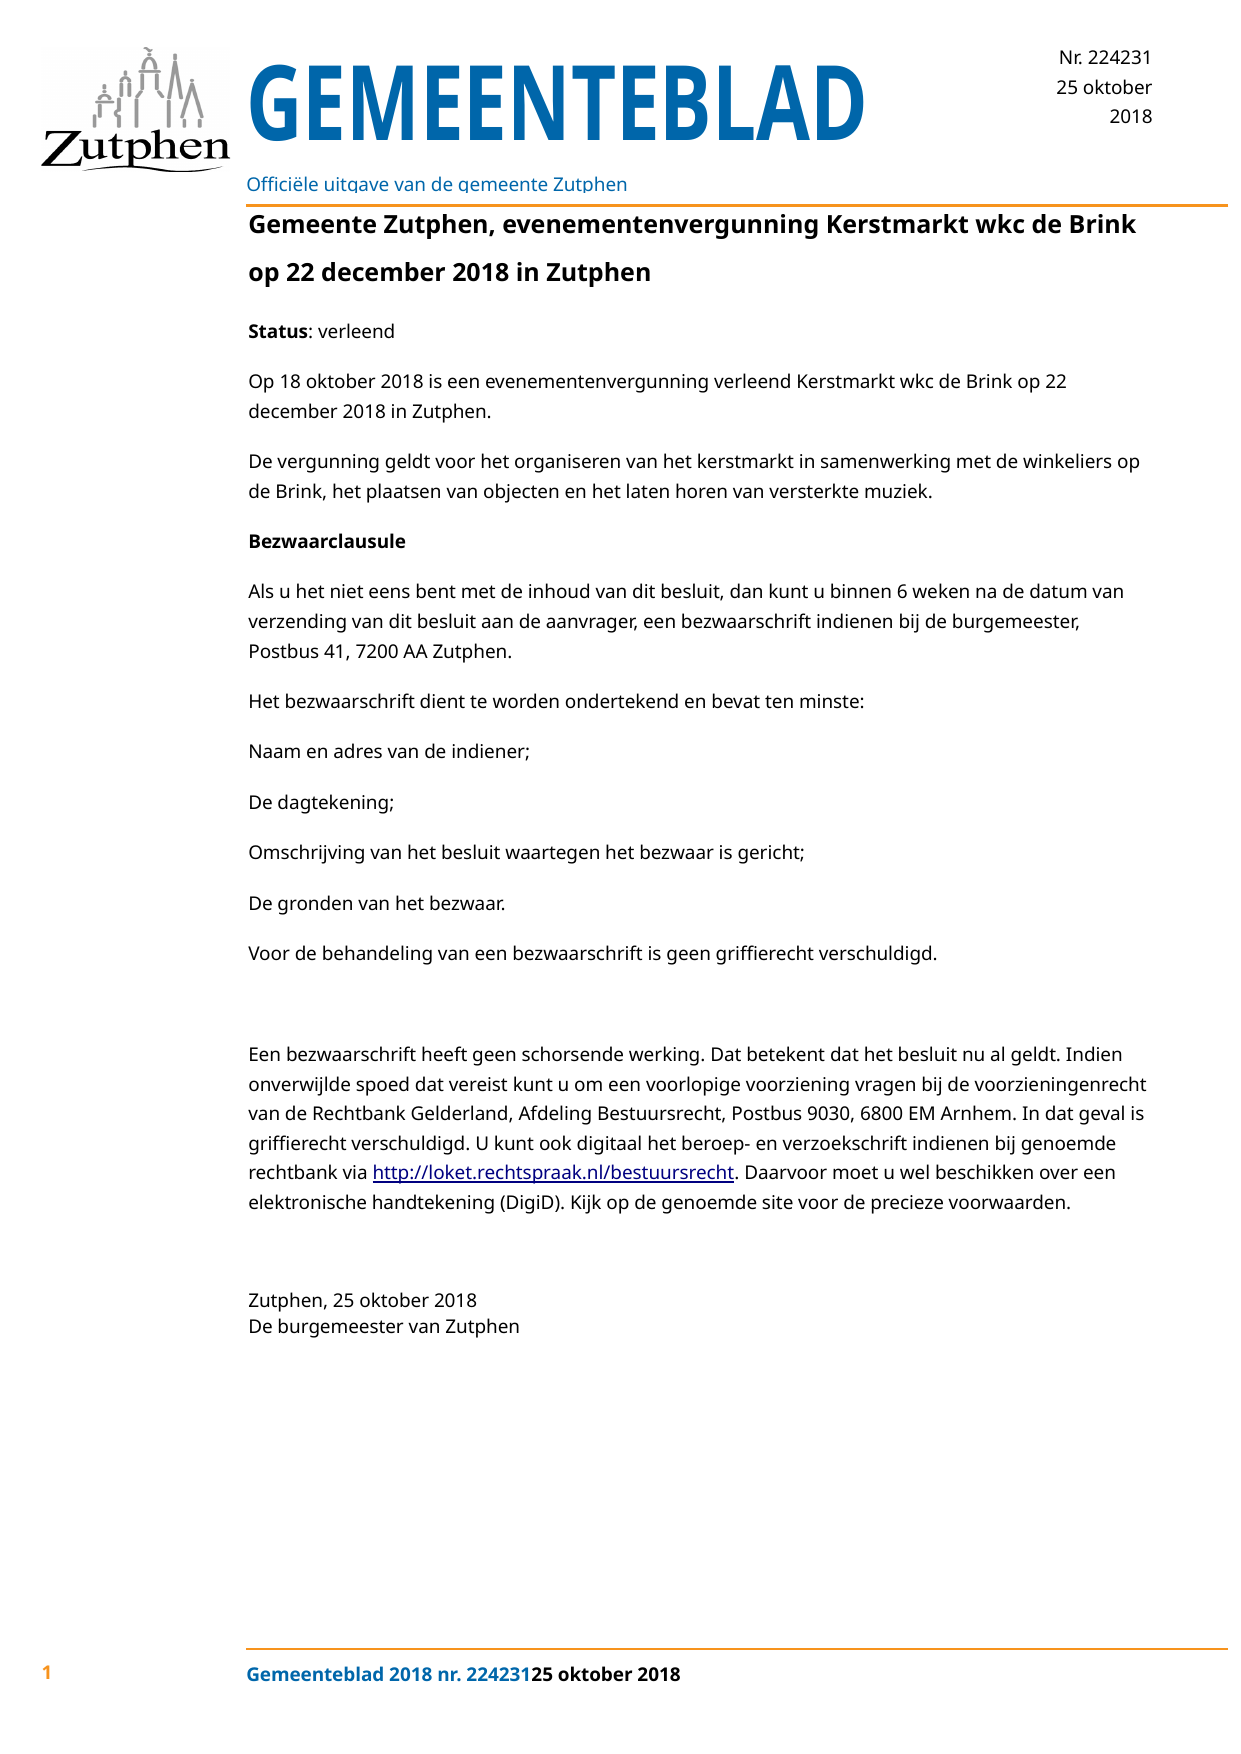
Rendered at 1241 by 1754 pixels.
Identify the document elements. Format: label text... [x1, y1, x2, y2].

text Op 18 oktober 2018 is een evenementenvergunning verleend Kerstmarkt wkc de Brink op 22 december 2018 in Zutphen. [248, 368, 1152, 424]
text De gronden van het bezwaar. [248, 890, 1152, 916]
text Als u het niet eens bent met de inhoud van dit besluit, dan kunt u binnen 6 weken na de datum van verzending van dit besluit aan de aanvrager, een bezwaarschrift indienen bij de burgemeester, Postbus 41, 7200 AA Zutphen. [248, 579, 1152, 664]
text Omschrijving van het besluit waartegen het bezwaar is gericht; [248, 839, 1152, 865]
text Gemeente Zutphen, evenementenvergunning Kerstmarkt wkc de Brink op 22 december 2018 in Zutphen [248, 207, 1152, 288]
text De dagtekening; [248, 789, 1152, 815]
text De vergunning geldt voor het organiseren van het kerstmarkt in samenwerking met de winkeliers op de Brink, het plaatsen van objecten en het laten horen van versterkte muziek. [248, 448, 1152, 504]
text De burgemeester van Zutphen [248, 1313, 1152, 1339]
text Status: verleend [248, 318, 1152, 344]
text Een bezwaarschrift heeft geen schorsende werking. Dat betekent dat het besluit nu al geldt. Indien onverwijlde spoed dat vereist kunt u om een voorlopige voorziening vragen bij de voorzieningenrecht van de Rechtbank Gelderland, Afdeling Bestuursrecht, Postbus 9030, 6800 EM Arnhem. In dat geval is griffierecht verschuldigd. U kunt ook digitaal het beroep- en verzoekschrift indienen bij genoemde rechtbank via http://loket.rechtspraak.nl/bestuursrecht. Daarvoor moet u wel beschikken over een elektronische handtekening (DigiD). Kijk op de genoemde site voor de precieze voorwaarden. [248, 1041, 1152, 1215]
picture [41, 47, 231, 172]
text Het bezwaarschrift dient te worden ondertekend en bevat ten minste: [248, 688, 1152, 714]
text Zutphen, 25 oktober 2018 [248, 1287, 1152, 1313]
text Bezwaarclausule [248, 528, 1152, 554]
text Naam en adres van de indiener; [248, 739, 1152, 764]
text Voor de behandeling van een bezwaarschrift is geen griffierecht verschuldigd. [248, 940, 1152, 966]
